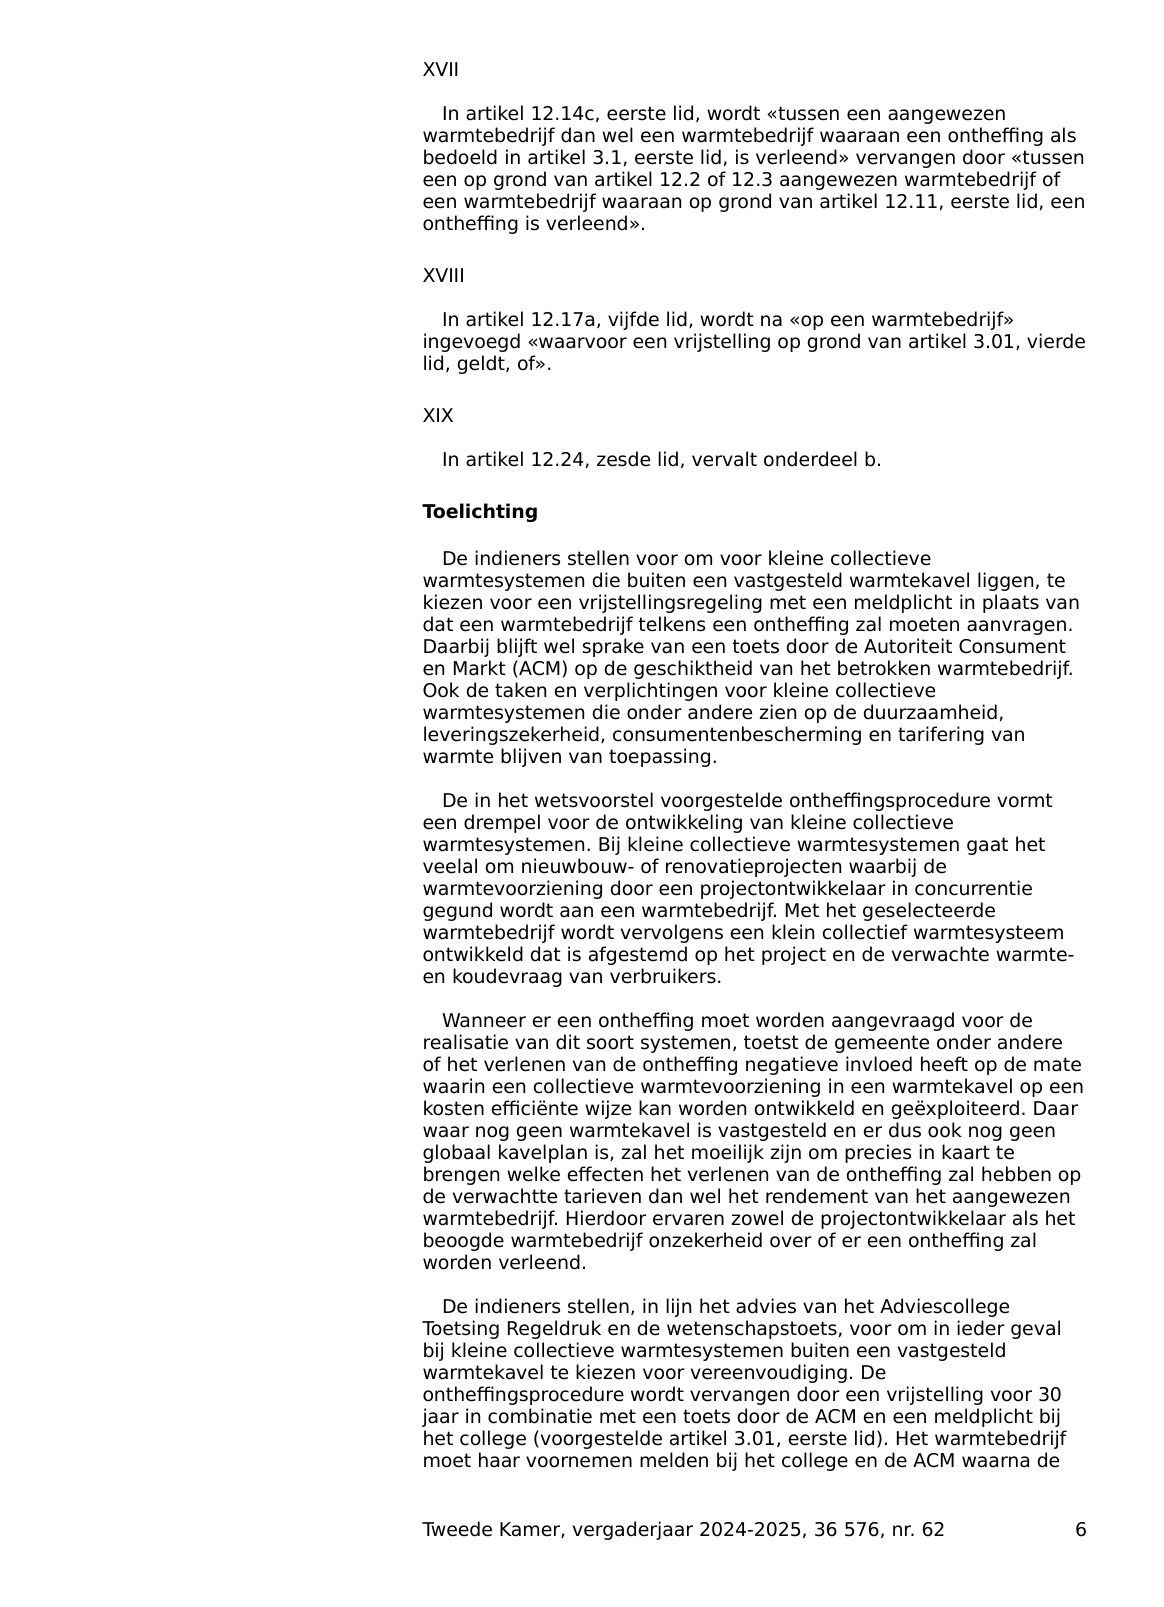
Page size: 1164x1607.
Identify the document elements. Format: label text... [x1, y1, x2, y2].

subtitle XVII [422, 59, 1087, 81]
text Wanneer er een ontheffing moet worden aangevraagd voor de realisatie van dit soort systemen, toetst de gemeente onder andere of het verlenen van de ontheffing negatieve invloed heeft op de mate waarin een collectieve warmtevoorziening in een warmtekavel op een kosten efficiënte wijze kan worden ontwikkeld en geëxploiteerd. Daar waar nog geen warmtekavel is vastgesteld en er dus ook nog geen globaal kavelplan is, zal het moeilijk zijn om precies in kaart te brengen welke effecten het verlenen van de ontheffing zal hebben op de verwachtte tarieven dan wel het rendement van het aangewezen warmtebedrijf. Hierdoor ervaren zowel de projectontwikkelaar als het beoogde warmtebedrijf onzekerheid over of er een ontheffing zal worden verleend. [422, 1010, 1087, 1274]
text De indieners stellen voor om voor kleine collectieve warmtesystemen die buiten een vastgesteld warmtekavel liggen, te kiezen voor een vrijstellingsregeling met een meldplicht in plaats van dat een warmtebedrijf telkens een ontheffing zal moeten aanvragen. Daarbij blijft wel sprake van een toets door de Autoriteit Consument en Markt (ACM) op de geschiktheid van het betrokken warmtebedrijf. Ook de taken en verplichtingen voor kleine collectieve warmtesystemen die onder andere zien op de duurzaamheid, leveringszekerheid, consumentenbescherming en tarifering van warmte blijven van toepassing. [422, 548, 1087, 768]
subtitle XIX [422, 405, 1087, 427]
subtitle Toelichting [422, 501, 1087, 523]
text De in het wetsvoorstel voorgestelde ontheffingsprocedure vormt een drempel voor de ontwikkeling van kleine collectieve warmtesystemen. Bij kleine collectieve warmtesystemen gaat het veelal om nieuwbouw- of renovatieprojecten waarbij de warmtevoorziening door een projectontwikkelaar in concurrentie gegund wordt aan een warmtebedrijf. Met het geselecteerde warmtebedrijf wordt vervolgens een klein collectief warmtesysteem ontwikkeld dat is afgestemd op het project en de verwachte warmte- en koudevraag van verbruikers. [422, 790, 1087, 988]
text In artikel 12.24, zesde lid, vervalt onderdeel b. [422, 449, 1087, 471]
text De indieners stellen, in lijn het advies van het Adviescollege Toetsing Regeldruk en de wetenschapstoets, voor om in ieder geval bij kleine collectieve warmtesystemen buiten een vastgesteld warmtekavel te kiezen voor vereenvoudiging. De ontheffingsprocedure wordt vervangen door een vrijstelling voor 30 jaar in combinatie met een toets door de ACM en een meldplicht bij het college (voorgestelde artikel 3.01, eerste lid). Het warmtebedrijf moet haar voornemen melden bij het college en de ACM waarna de [422, 1296, 1087, 1472]
text In artikel 12.14c, eerste lid, wordt «tussen een aangewezen warmtebedrijf dan wel een warmtebedrijf waaraan een ontheffing als bedoeld in artikel 3.1, eerste lid, is verleend» vervangen door «tussen een op grond van artikel 12.2 of 12.3 aangewezen warmtebedrijf of een warmtebedrijf waaraan op grond van artikel 12.11, eerste lid, een ontheffing is verleend». [422, 103, 1087, 235]
text In artikel 12.17a, vijfde lid, wordt na «op een warmtebedrijf» ingevoegd «waarvoor een vrijstelling op grond van artikel 3.01, vierde lid, geldt, of». [422, 309, 1087, 375]
subtitle XVIII [422, 265, 1087, 287]
